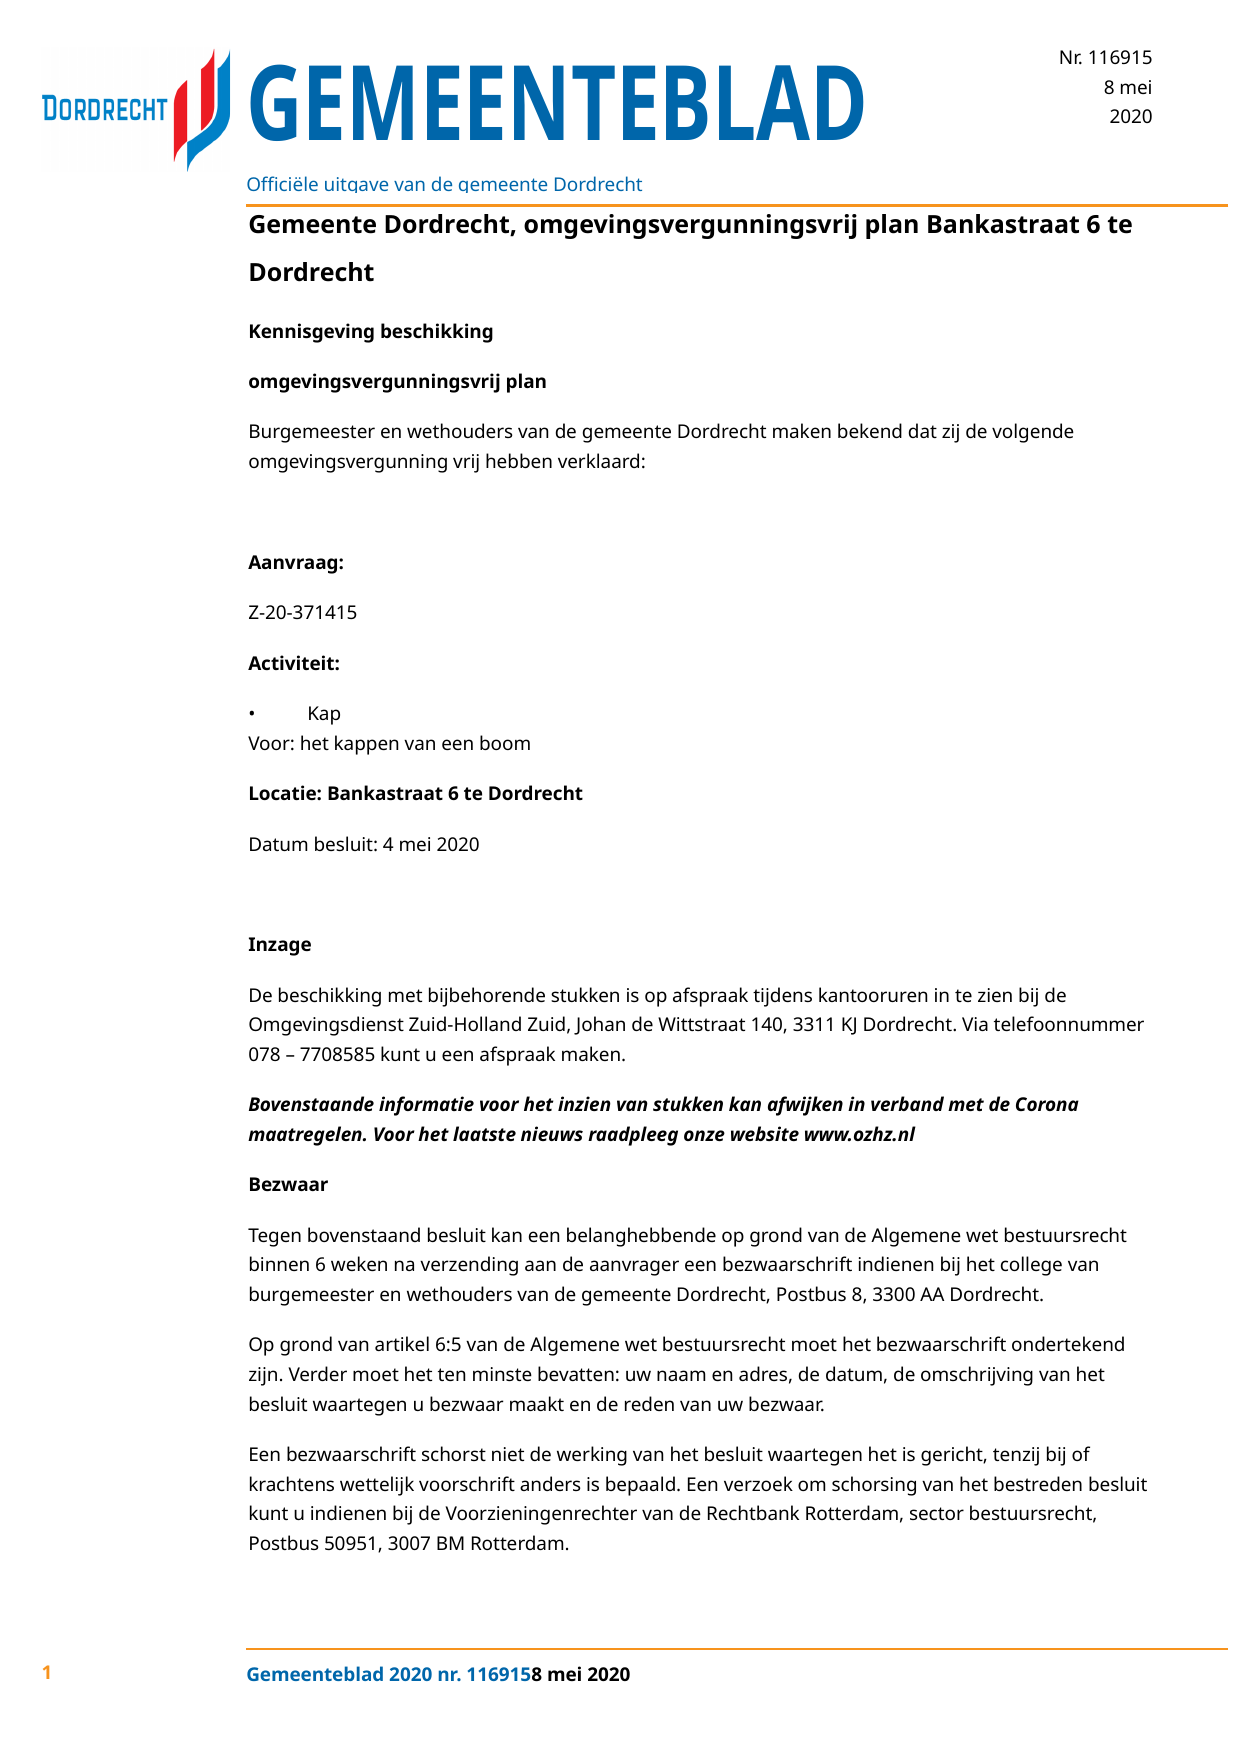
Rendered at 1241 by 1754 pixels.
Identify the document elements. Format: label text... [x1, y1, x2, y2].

text Gemeente Dordrecht, omgevingsvergunningsvrij plan Bankastraat 6 te Dordrecht [248, 207, 1152, 288]
text Datum besluit: 4 mei 2020 [248, 831, 1152, 857]
text Aanvraag: [248, 549, 1152, 575]
text Op grond van artikel 6:5 van de Algemene wet bestuursrecht moet het bezwaarschrift ondertekend zijn. Verder moet het ten minste bevatten: uw naam en adres, de datum, de omschrijving van het besluit waartegen u bezwaar maakt en de reden van uw bezwaar. [248, 1332, 1152, 1417]
text Voor: het kappen van een boom [248, 730, 1152, 756]
text Burgemeester en wethouders van de gemeente Dordrecht maken bekend dat zij de volgende omgevingsvergunning vrij hebben verklaard: [248, 419, 1152, 474]
text De beschikking met bijbehorende stukken is op afspraak tijdens kantooruren in te zien bij de Omgevingsdienst Zuid-Holland Zuid, Johan de Wittstraat 140, 3311 KJ Dordrecht. Via telefoonnummer 078 – 7708585 kunt u een afspraak maken. [248, 982, 1152, 1067]
text Een bezwaarschrift schorst niet de werking van het besluit waartegen het is gericht, tenzij bij of krachtens wettelijk voorschrift anders is bepaald. Een verzoek om schorsing van het bestreden besluit kunt u indienen bij de Voorzieningenrechter van de Rechtbank Rotterdam, sector bestuursrecht, Postbus 50951, 3007 BM Rotterdam. [248, 1441, 1152, 1556]
text Tegen bovenstaand besluit kan een belanghebbende op grond van de Algemene wet bestuursrecht binnen 6 weken na verzending aan de aanvrager een bezwaarschrift indienen bij het college van burgemeester en wethouders van de gemeente Dordrecht, Postbus 8, 3300 AA Dordrecht. [248, 1222, 1152, 1307]
text Z-20-371415 [248, 599, 1152, 625]
text Locatie: Bankastraat 6 te Dordrecht [248, 780, 1152, 806]
picture [41, 47, 231, 172]
text Bovenstaande informatie voor het inzien van stukken kan afwijken in verband met de Corona maatregelen. Voor het laatste nieuws raadpleeg onze website www.ozhz.nl [248, 1092, 1152, 1147]
text Activiteit: [248, 650, 1152, 676]
list Kap [248, 700, 1152, 726]
text omgevingsvergunningsvrij plan [248, 368, 1152, 394]
text Inzage [248, 932, 1152, 957]
text Kennisgeving beschikking [248, 318, 1152, 344]
text Bezwaar [248, 1172, 1152, 1197]
